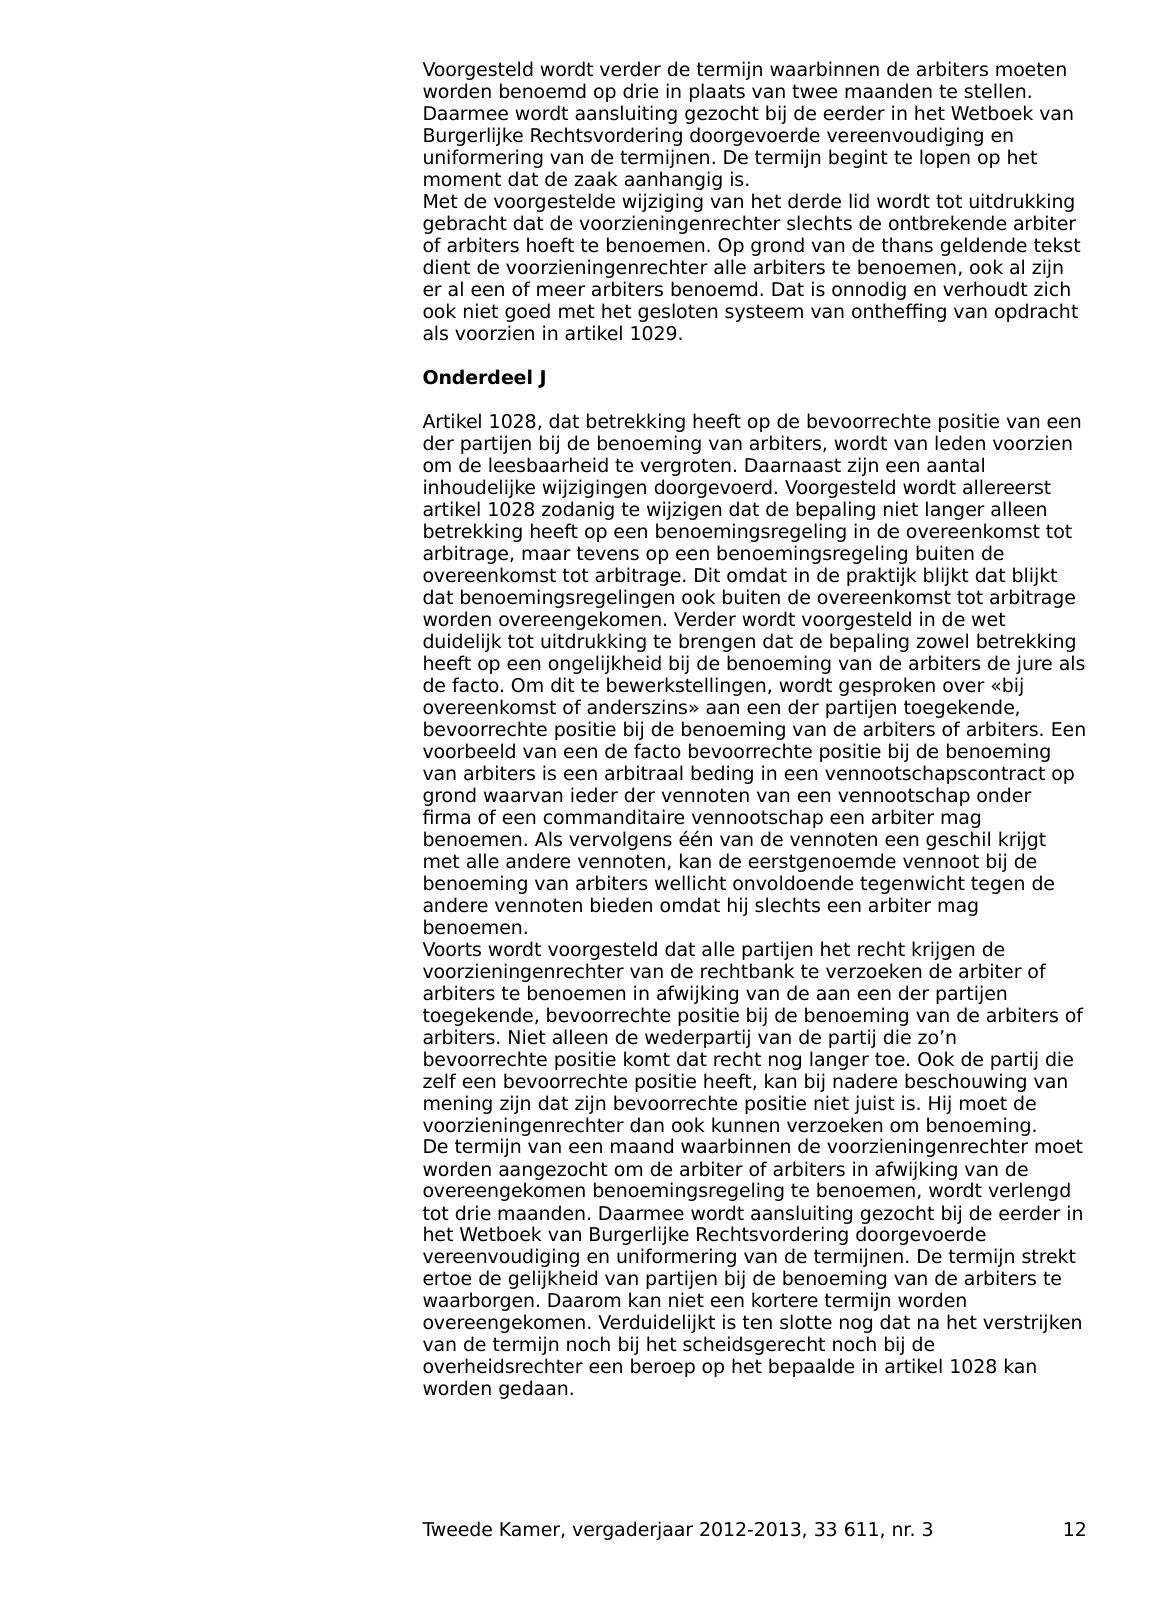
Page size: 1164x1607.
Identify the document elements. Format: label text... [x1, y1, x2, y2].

text De termijn van een maand waarbinnen de voorzieningenrechter moet worden aangezocht om de arbiter of arbiters in afwijking van de overeengekomen benoemingsregeling te benoemen, wordt verlengd tot drie maanden. Daarmee wordt aansluiting gezocht bij de eerder in het Wetboek van Burgerlijke Rechtsvordering doorgevoerde vereenvoudiging en uniformering van de termijnen. De termijn strekt ertoe de gelijkheid van partijen bij de benoeming van de arbiters te waarborgen. Daarom kan niet een kortere termijn worden overeengekomen. Verduidelijkt is ten slotte nog dat na het verstrijken van de termijn noch bij het scheidsgerecht noch bij de overheidsrechter een beroep op het bepaalde in artikel 1028 kan worden gedaan. [422, 1136, 1087, 1400]
text Voorgesteld wordt verder de termijn waarbinnen de arbiters moeten worden benoemd op drie in plaats van twee maanden te stellen. Daarmee wordt aansluiting gezocht bij de eerder in het Wetboek van Burgerlijke Rechtsvordering doorgevoerde vereenvoudiging en uniformering van de termijnen. De termijn begint te lopen op het moment dat de zaak aanhangig is. [422, 59, 1087, 191]
text Artikel 1028, dat betrekking heeft op de bevoorrechte positie van een der partijen bij de benoeming van arbiters, wordt van leden voorzien om de leesbaarheid te vergroten. Daarnaast zijn een aantal inhoudelijke wijzigingen doorgevoerd. Voorgesteld wordt allereerst artikel 1028 zodanig te wijzigen dat de bepaling niet langer alleen betrekking heeft op een benoemingsregeling in de overeenkomst tot arbitrage, maar tevens op een benoemingsregeling buiten de overeenkomst tot arbitrage. Dit omdat in de praktijk blijkt dat blijkt dat benoemingsregelingen ook buiten de overeenkomst tot arbitrage worden overeengekomen. Verder wordt voorgesteld in de wet duidelijk tot uitdrukking te brengen dat de bepaling zowel betrekking heeft op een ongelijkheid bij de benoeming van de arbiters de jure als de facto. Om dit te bewerkstellingen, wordt gesproken over «bij overeenkomst of anderszins» aan een der partijen toegekende, bevoorrechte positie bij de benoeming van de arbiters of arbiters. Een voorbeeld van een de facto bevoorrechte positie bij de benoeming van arbiters is een arbitraal beding in een vennootschapscontract op grond waarvan ieder der vennoten van een vennootschap onder firma of een commanditaire vennootschap een arbiter mag benoemen. Als vervolgens één van de vennoten een geschil krijgt met alle andere vennoten, kan de eerstgenoemde vennoot bij de benoeming van arbiters wellicht onvoldoende tegenwicht tegen de andere vennoten bieden omdat hij slechts een arbiter mag benoemen. [422, 411, 1087, 939]
subtitle Onderdeel J [422, 367, 1087, 389]
text Voorts wordt voorgesteld dat alle partijen het recht krijgen de voorzieningenrechter van de rechtbank te verzoeken de arbiter of arbiters te benoemen in afwijking van de aan een der partijen toegekende, bevoorrechte positie bij de benoeming van de arbiters of arbiters. Niet alleen de wederpartij van de partij die zo’n bevoorrechte positie komt dat recht nog langer toe. Ook de partij die zelf een bevoorrechte positie heeft, kan bij nadere beschouwing van mening zijn dat zijn bevoorrechte positie niet juist is. Hij moet de voorzieningenrechter dan ook kunnen verzoeken om benoeming. [422, 939, 1087, 1136]
text Met de voorgestelde wijziging van het derde lid wordt tot uitdrukking gebracht dat de voorzieningenrechter slechts de ontbrekende arbiter of arbiters hoeft te benoemen. Op grond van de thans geldende tekst dient de voorzieningenrechter alle arbiters te benoemen, ook al zijn er al een of meer arbiters benoemd. Dat is onnodig en verhoudt zich ook niet goed met het gesloten systeem van ontheffing van opdracht als voorzien in artikel 1029. [422, 191, 1087, 345]
